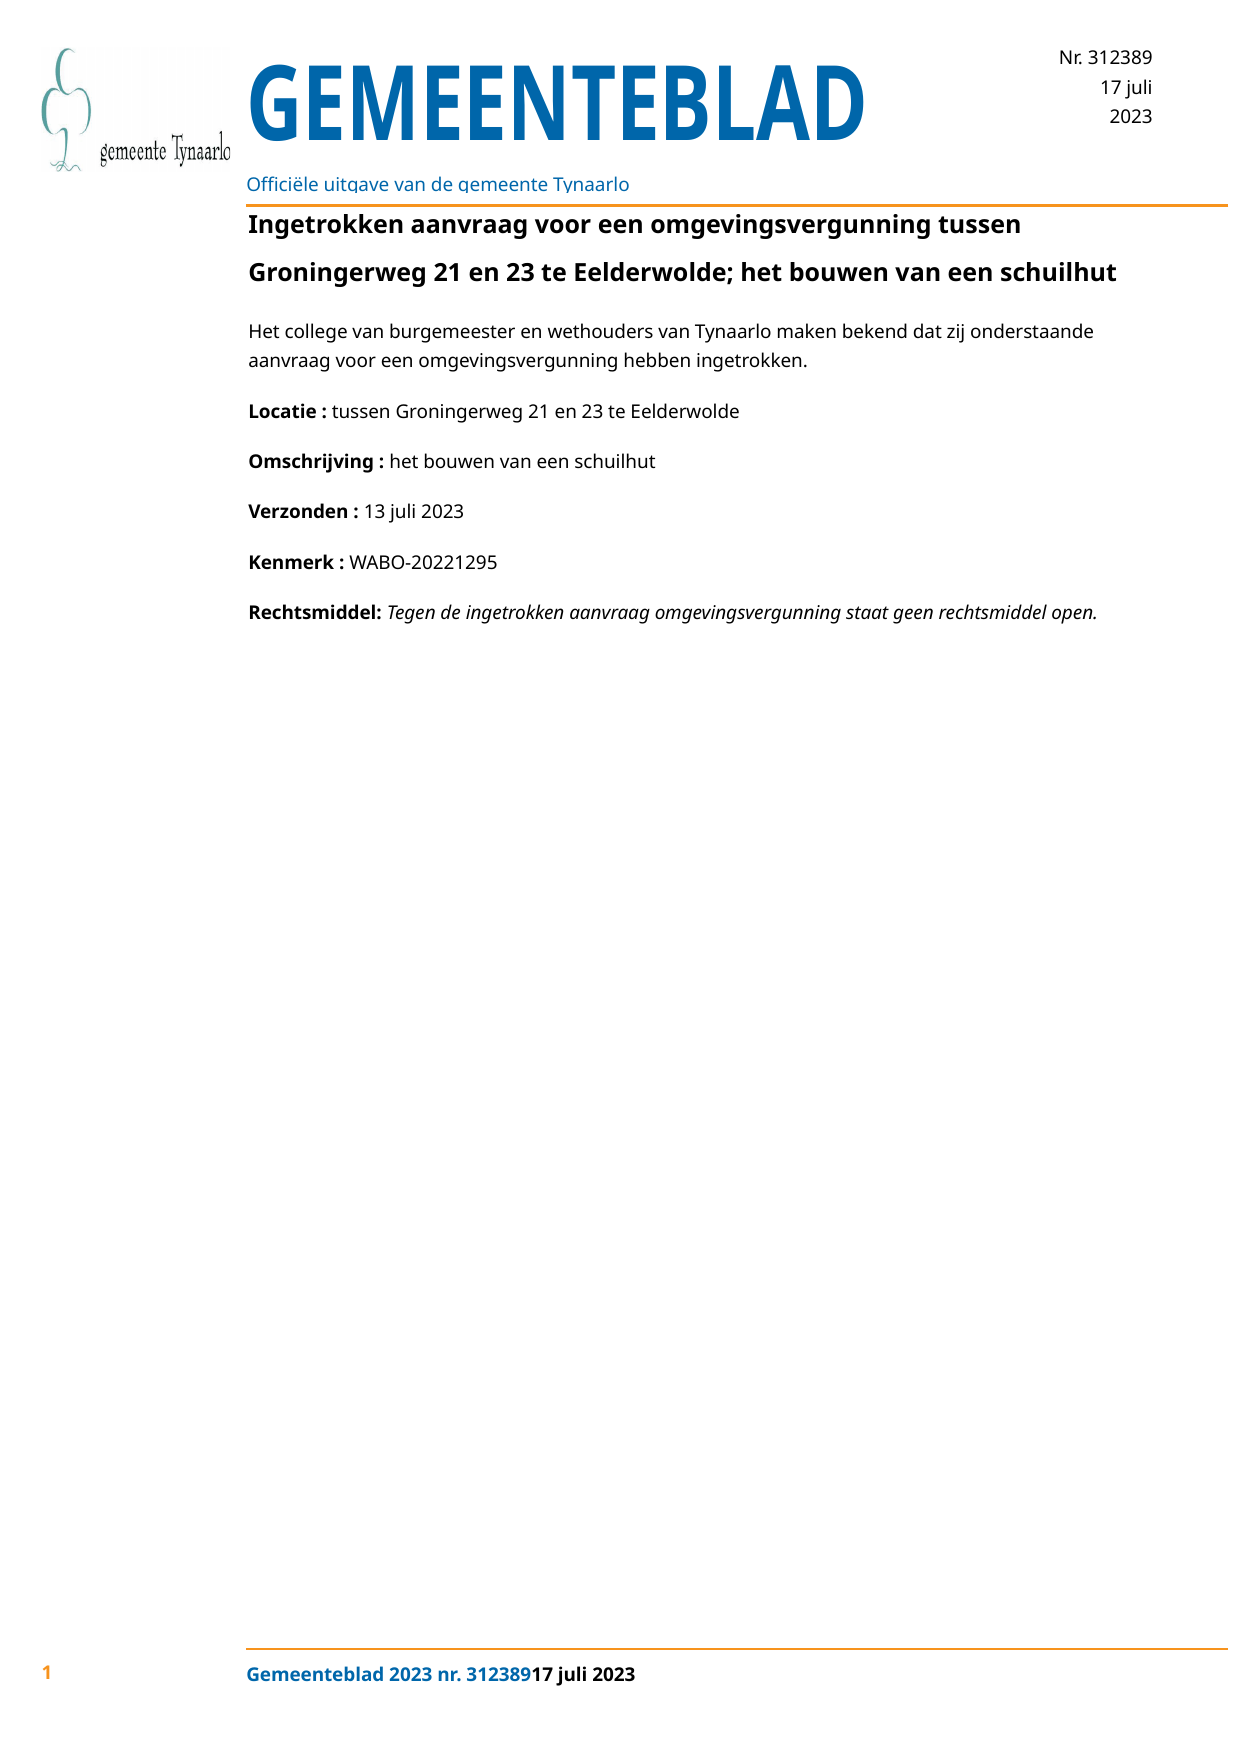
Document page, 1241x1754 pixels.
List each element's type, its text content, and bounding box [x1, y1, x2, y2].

text Kenmerk : WABO-20221295 [248, 549, 1152, 575]
text Ingetrokken aanvraag voor een omgevingsvergunning tussen Groningerweg 21 en 23 te Eelderwolde; het bouwen van een schuilhut [248, 207, 1152, 288]
picture [41, 47, 231, 172]
text Rechtsmiddel: Tegen de ingetrokken aanvraag omgevingsvergunning staat geen rechtsmiddel open. [248, 599, 1152, 625]
text Verzonden : 13 juli 2023 [248, 499, 1152, 524]
text Het college van burgemeester en wethouders van Tynaarlo maken bekend dat zij onderstaande aanvraag voor een omgevingsvergunning hebben ingetrokken. [248, 318, 1152, 373]
text Locatie : tussen Groningerweg 21 en 23 te Eelderwolde [248, 398, 1152, 424]
text Omschrijving : het bouwen van een schuilhut [248, 448, 1152, 474]
